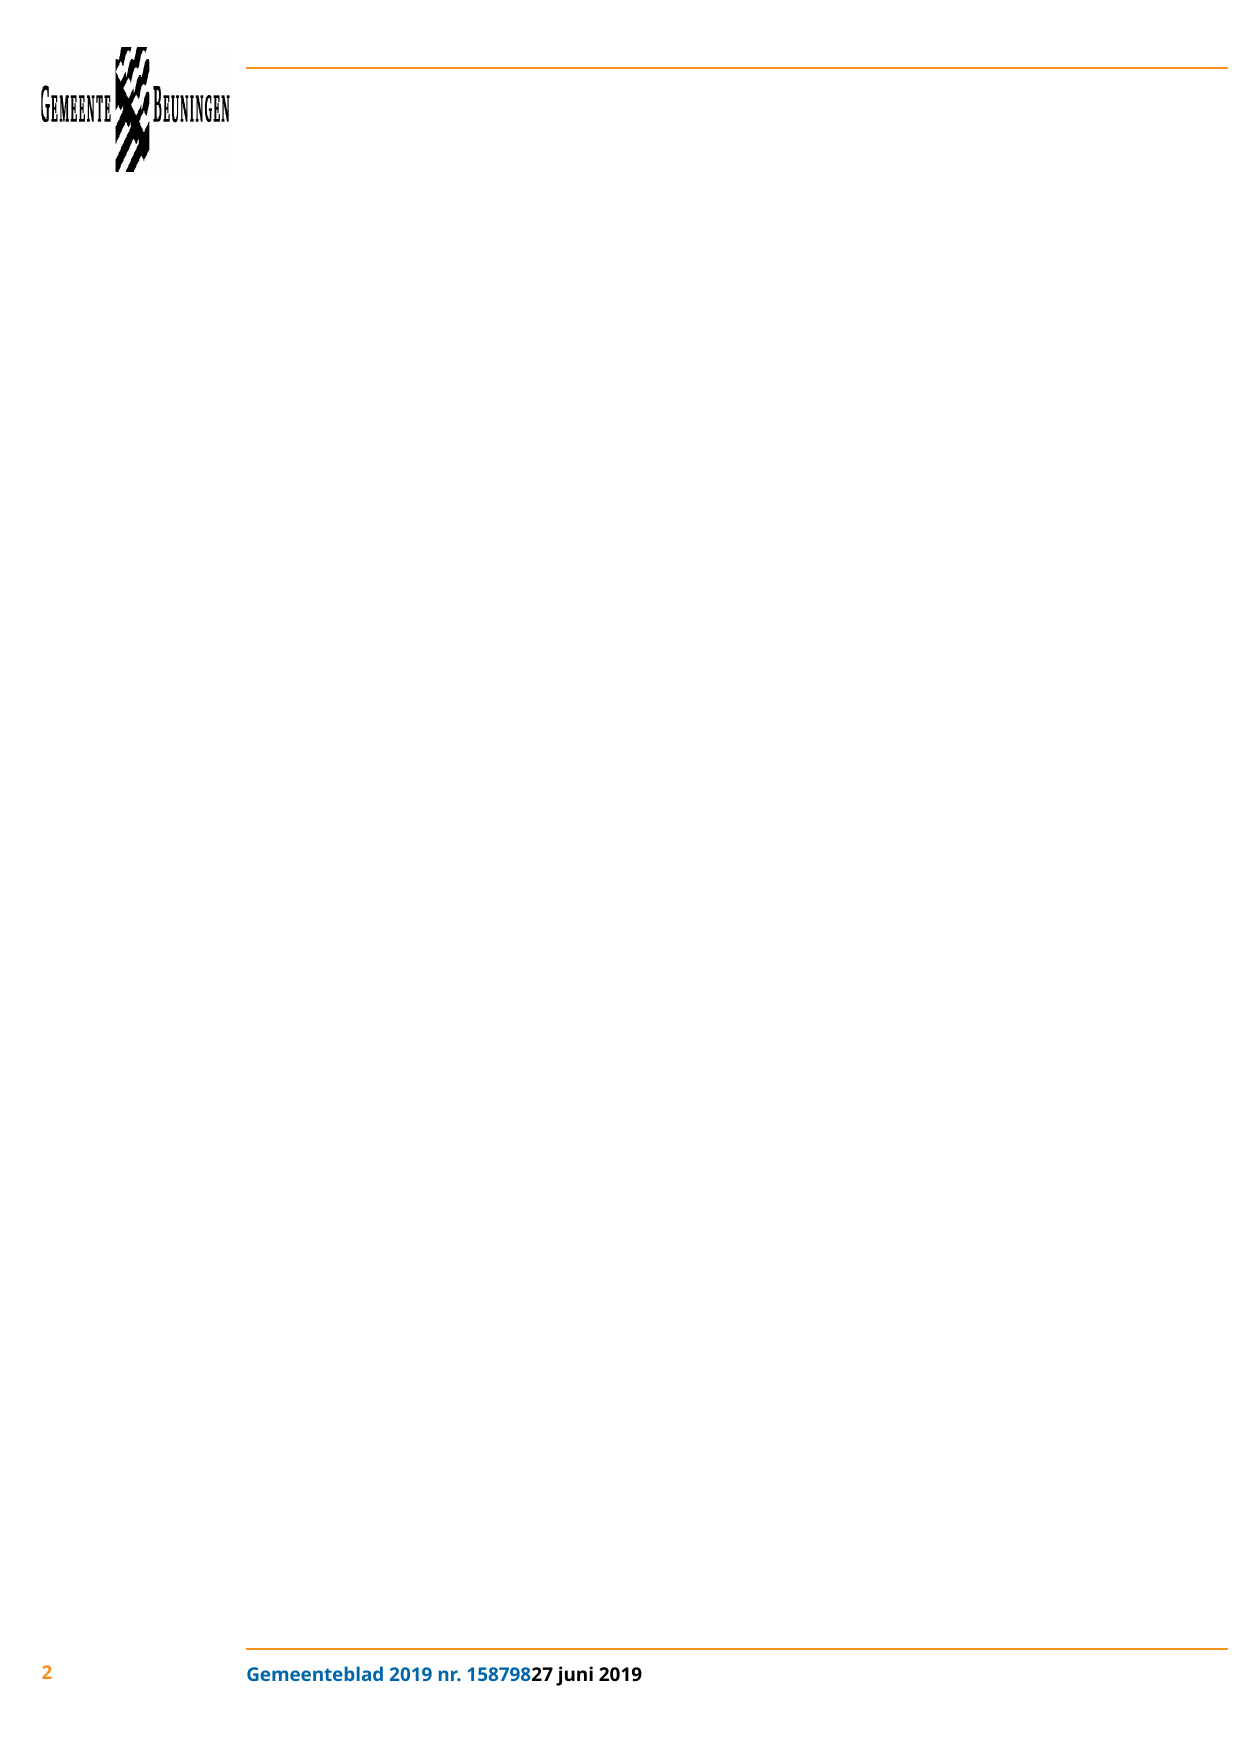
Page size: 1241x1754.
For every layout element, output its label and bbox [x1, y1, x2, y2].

picture [41, 47, 231, 172]
